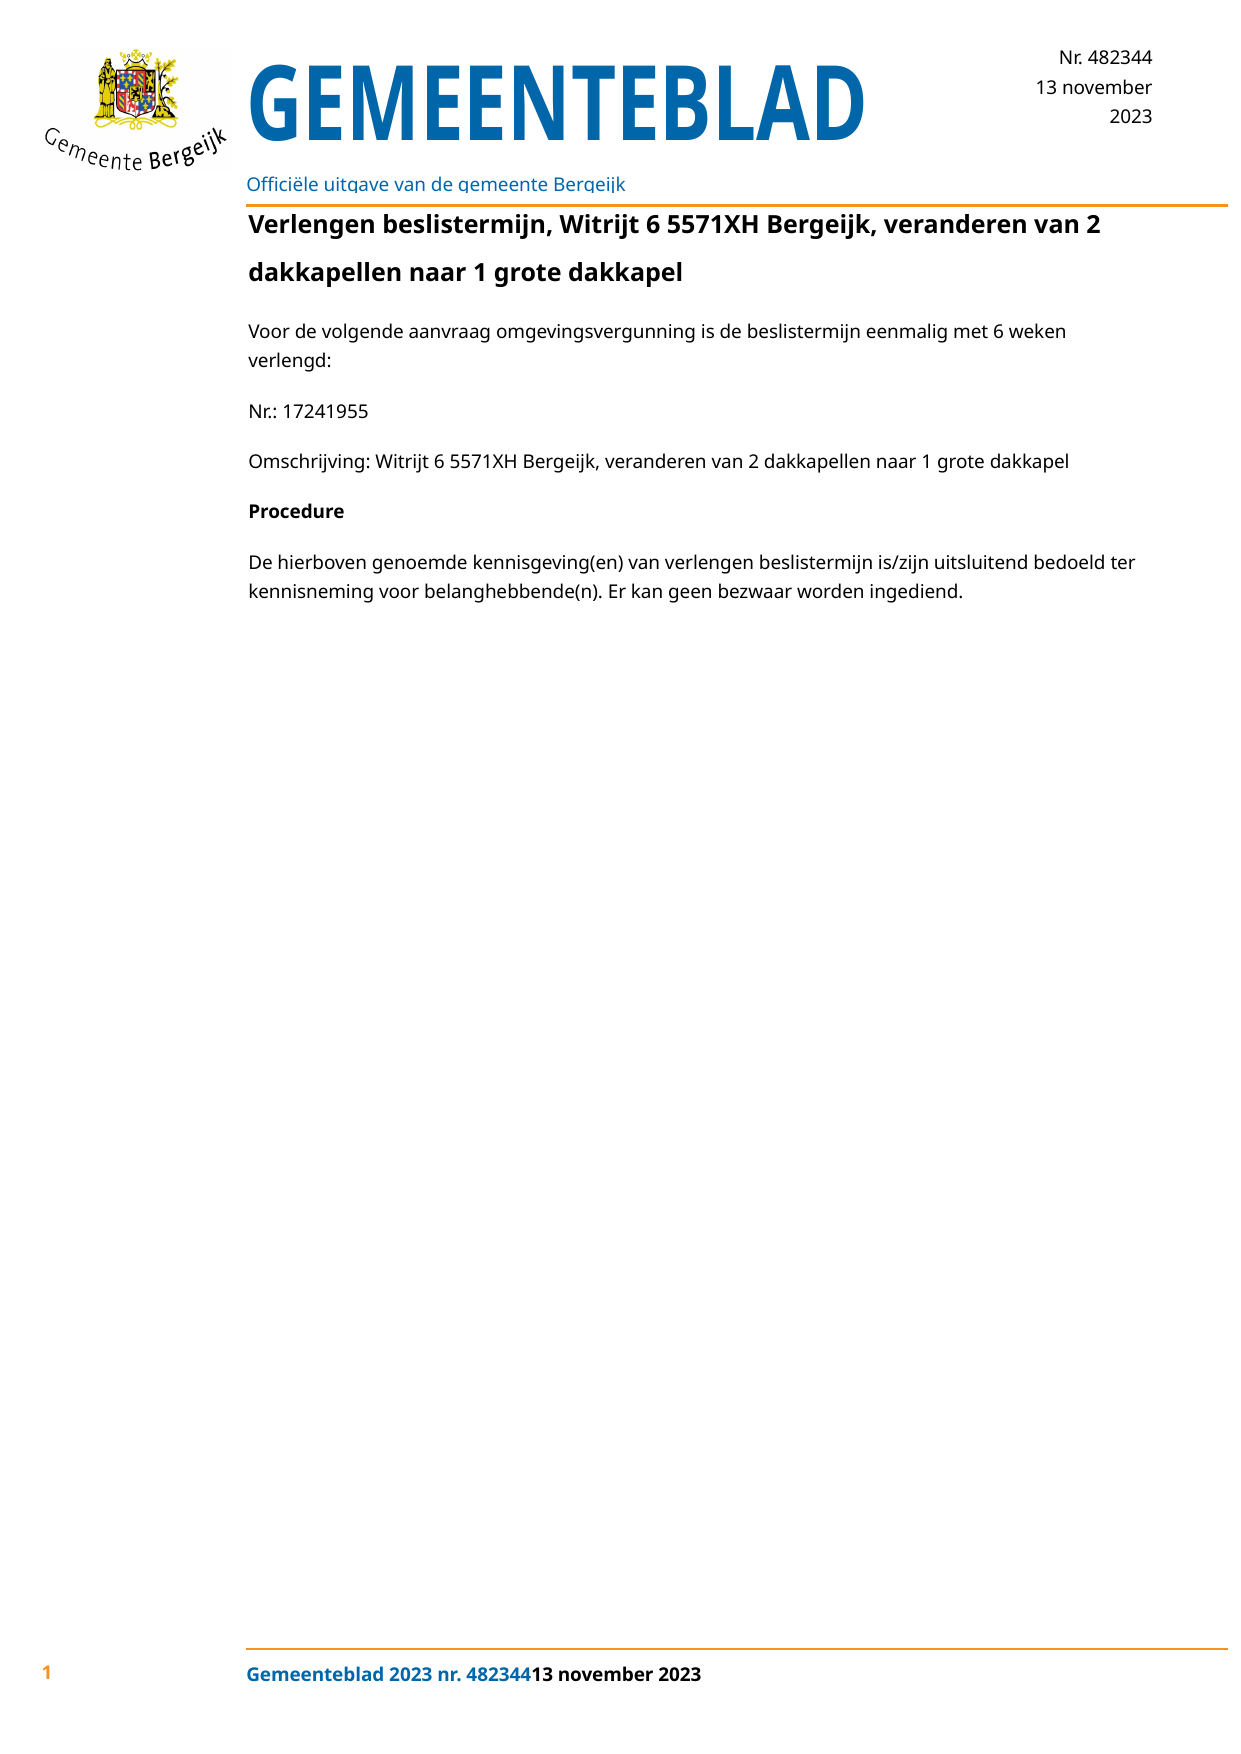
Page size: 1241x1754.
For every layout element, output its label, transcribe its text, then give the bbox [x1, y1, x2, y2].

picture [41, 47, 231, 172]
text Nr.: 17241955 [248, 398, 1152, 424]
text Voor de volgende aanvraag omgevingsvergunning is de beslistermijn eenmalig met 6 weken verlengd: [248, 318, 1152, 373]
text Omschrijving: Witrijt 6 5571XH Bergeijk, veranderen van 2 dakkapellen naar 1 grote dakkapel [248, 448, 1152, 474]
text De hierboven genoemde kennisgeving(en) van verlengen beslistermijn is/zijn uitsluitend bedoeld ter kennisneming voor belanghebbende(n). Er kan geen bezwaar worden ingediend. [248, 549, 1152, 604]
text Procedure [248, 499, 1152, 524]
text Verlengen beslistermijn, Witrijt 6 5571XH Bergeijk, veranderen van 2 dakkapellen naar 1 grote dakkapel [248, 207, 1152, 288]
